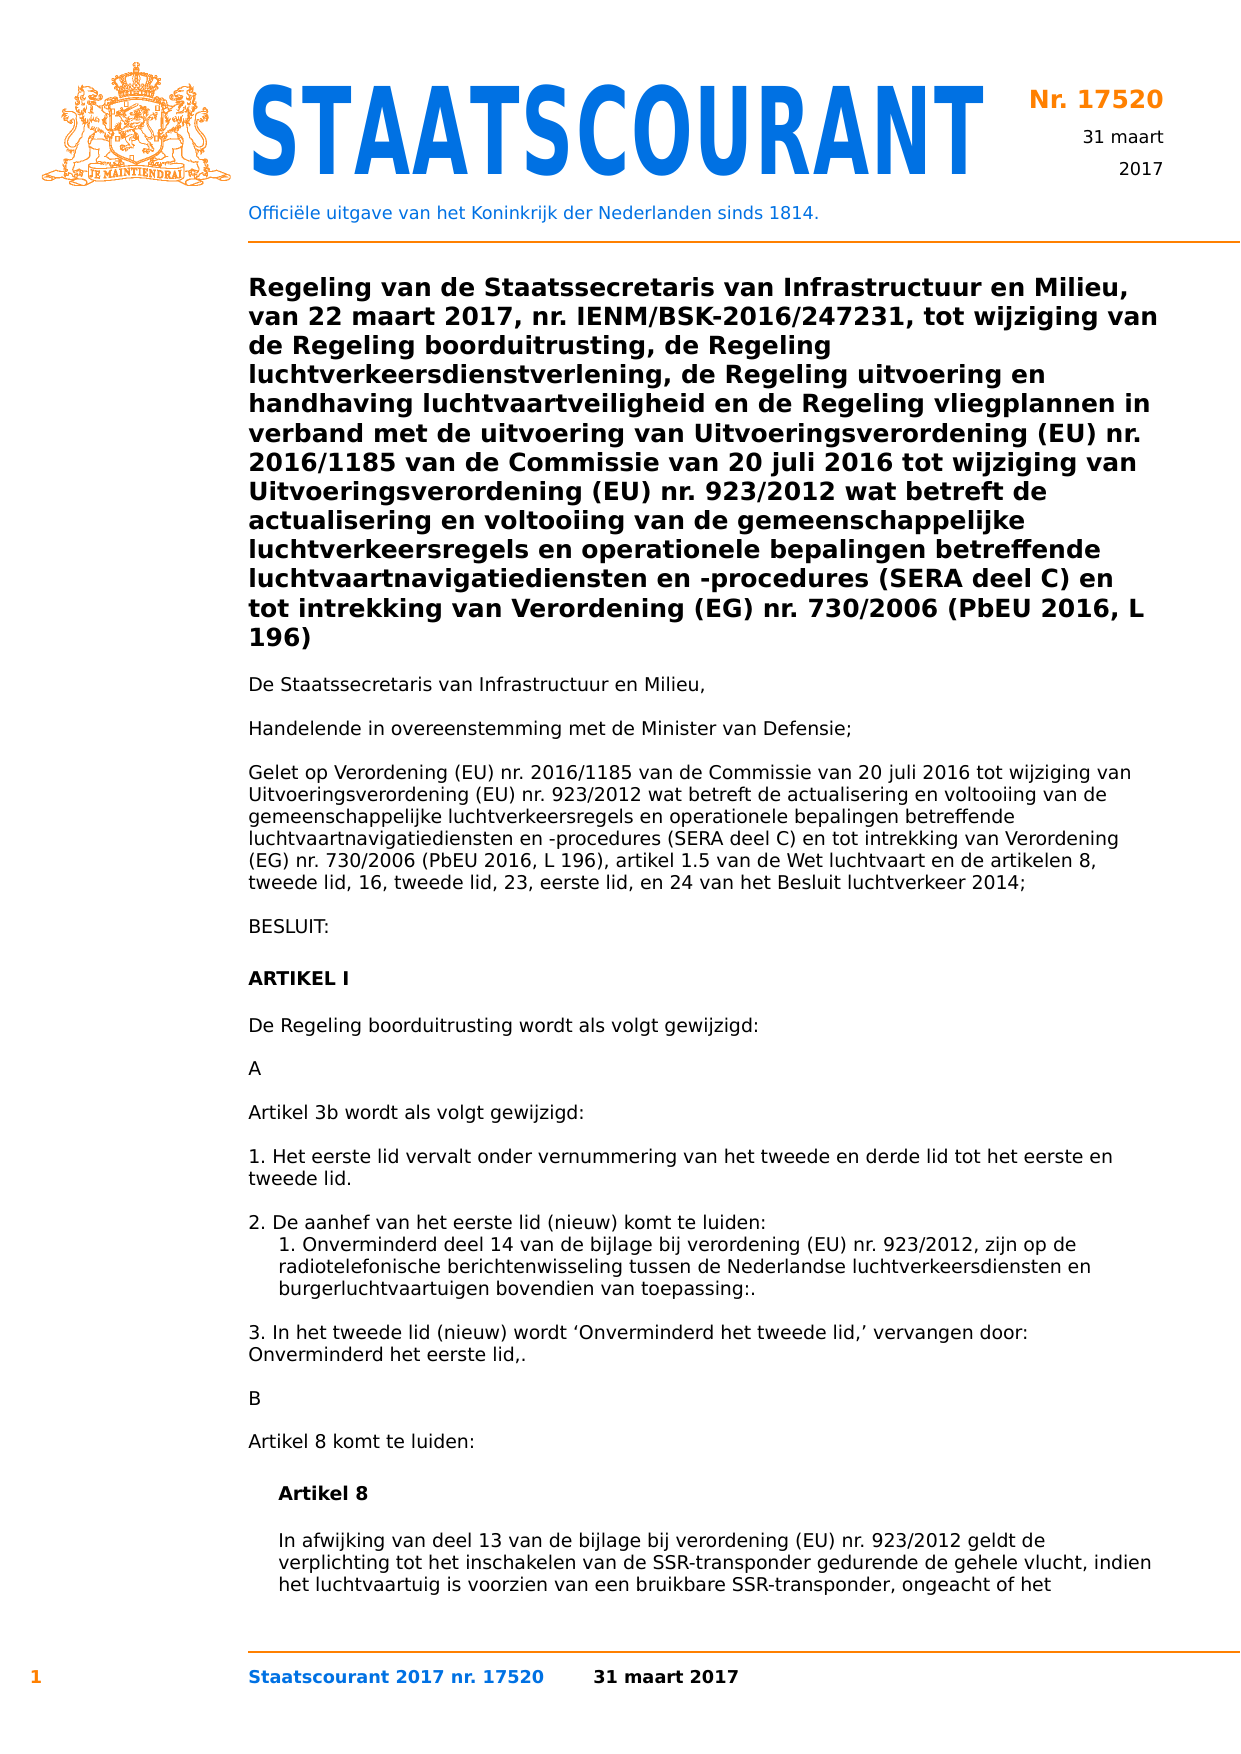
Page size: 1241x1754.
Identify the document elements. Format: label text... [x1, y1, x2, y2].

subtitle ARTIKEL I [248, 967, 1163, 989]
table_cell 2017 [998, 153, 1240, 203]
text 1. Het eerste lid vervalt onder vernummering van het tweede en derde lid tot het eerste en tweede lid. [248, 1146, 1163, 1190]
table_header STAATSCOURANT [248, 62, 998, 203]
text Artikel 8 komt te luiden: [248, 1431, 1163, 1453]
text B [248, 1387, 1163, 1409]
text Gelet op Verordening (EU) nr. 2016/1185 van de Commissie van 20 juli 2016 tot wijziging van Uitvoeringsverordening (EU) nr. 923/2012 wat betreft de actualisering en voltooiing van de gemeenschappelijke luchtverkeersregels en operationele bepalingen betreffende luchtvaartnavigatiediensten en -procedures (SERA deel C) en tot intrekking van Verordening (EG) nr. 730/2006 (PbEU 2016, L 196), artikel 1.5 van de Wet luchtvaart en de artikelen 8, tweede lid, 16, tweede lid, 23, eerste lid, en 24 van het Besluit luchtverkeer 2014; [248, 762, 1163, 894]
text De Staatssecretaris van Infrastructuur en Milieu, [248, 674, 1163, 696]
text 1. Onverminderd deel 14 van de bijlage bij verordening (EU) nr. 923/2012, zijn op de radiotelefonische berichtenwisseling tussen de Nederlandse luchtverkeersdiensten en burgerluchtvaartuigen bovendien van toepassing:. [278, 1234, 1163, 1300]
text In afwijking van deel 13 van de bijlage bij verordening (EU) nr. 923/2012 geldt de verplichting tot het inschakelen van de SSR-transponder gedurende de gehele vlucht, indien het luchtvaartuig is voorzien van een bruikbare SSR-transponder, ongeacht of het [278, 1530, 1163, 1596]
text A [248, 1058, 1163, 1080]
subtitle Regeling van de Staatssecretaris van Infrastructuur en Milieu, van 22 maart 2017, nr. IENM/BSK-2016/247231, tot wijziging van de Regeling boorduitrusting, de Regeling luchtverkeersdienstverlening, de Regeling uitvoering en handhaving luchtvaartveiligheid en de Regeling vliegplannen in verband met de uitvoering van Uitvoeringsverordening (EU) nr. 2016/1185 van de Commissie van 20 juli 2016 tot wijziging van Uitvoeringsverordening (EU) nr. 923/2012 wat betreft de actualisering en voltooiing van de gemeenschappelijke luchtverkeersregels en operationele bepalingen betreffende luchtvaartnavigatiediensten en -procedures (SERA deel C) en tot intrekking van Verordening (EG) nr. 730/2006 (PbEU 2016, L 196) [248, 273, 1163, 652]
text 3. In het tweede lid (nieuw) wordt ‘Onverminderd het tweede lid,’ vervangen door: Onverminderd het eerste lid,. [248, 1322, 1163, 1366]
text BESLUIT: [248, 916, 1163, 937]
text Artikel 3b wordt als volgt gewijzigd: [248, 1102, 1163, 1124]
table_cell 31 maart [998, 121, 1240, 153]
subtitle Artikel 8 [278, 1483, 1163, 1505]
text 2. De aanhef van het eerste lid (nieuw) komt te luiden: [248, 1212, 1163, 1234]
picture [41, 62, 231, 186]
text De Regeling boorduitrusting wordt als volgt gewijzigd: [248, 1014, 1163, 1036]
table_header Nr. 17520 [998, 62, 1240, 121]
text Handelende in overeenstemming met de Minister van Defensie; [248, 718, 1163, 740]
table_header [25, 62, 248, 241]
table_cell Officiële uitgave van het Koninkrijk der Nederlanden sinds 1814. [248, 203, 1240, 241]
